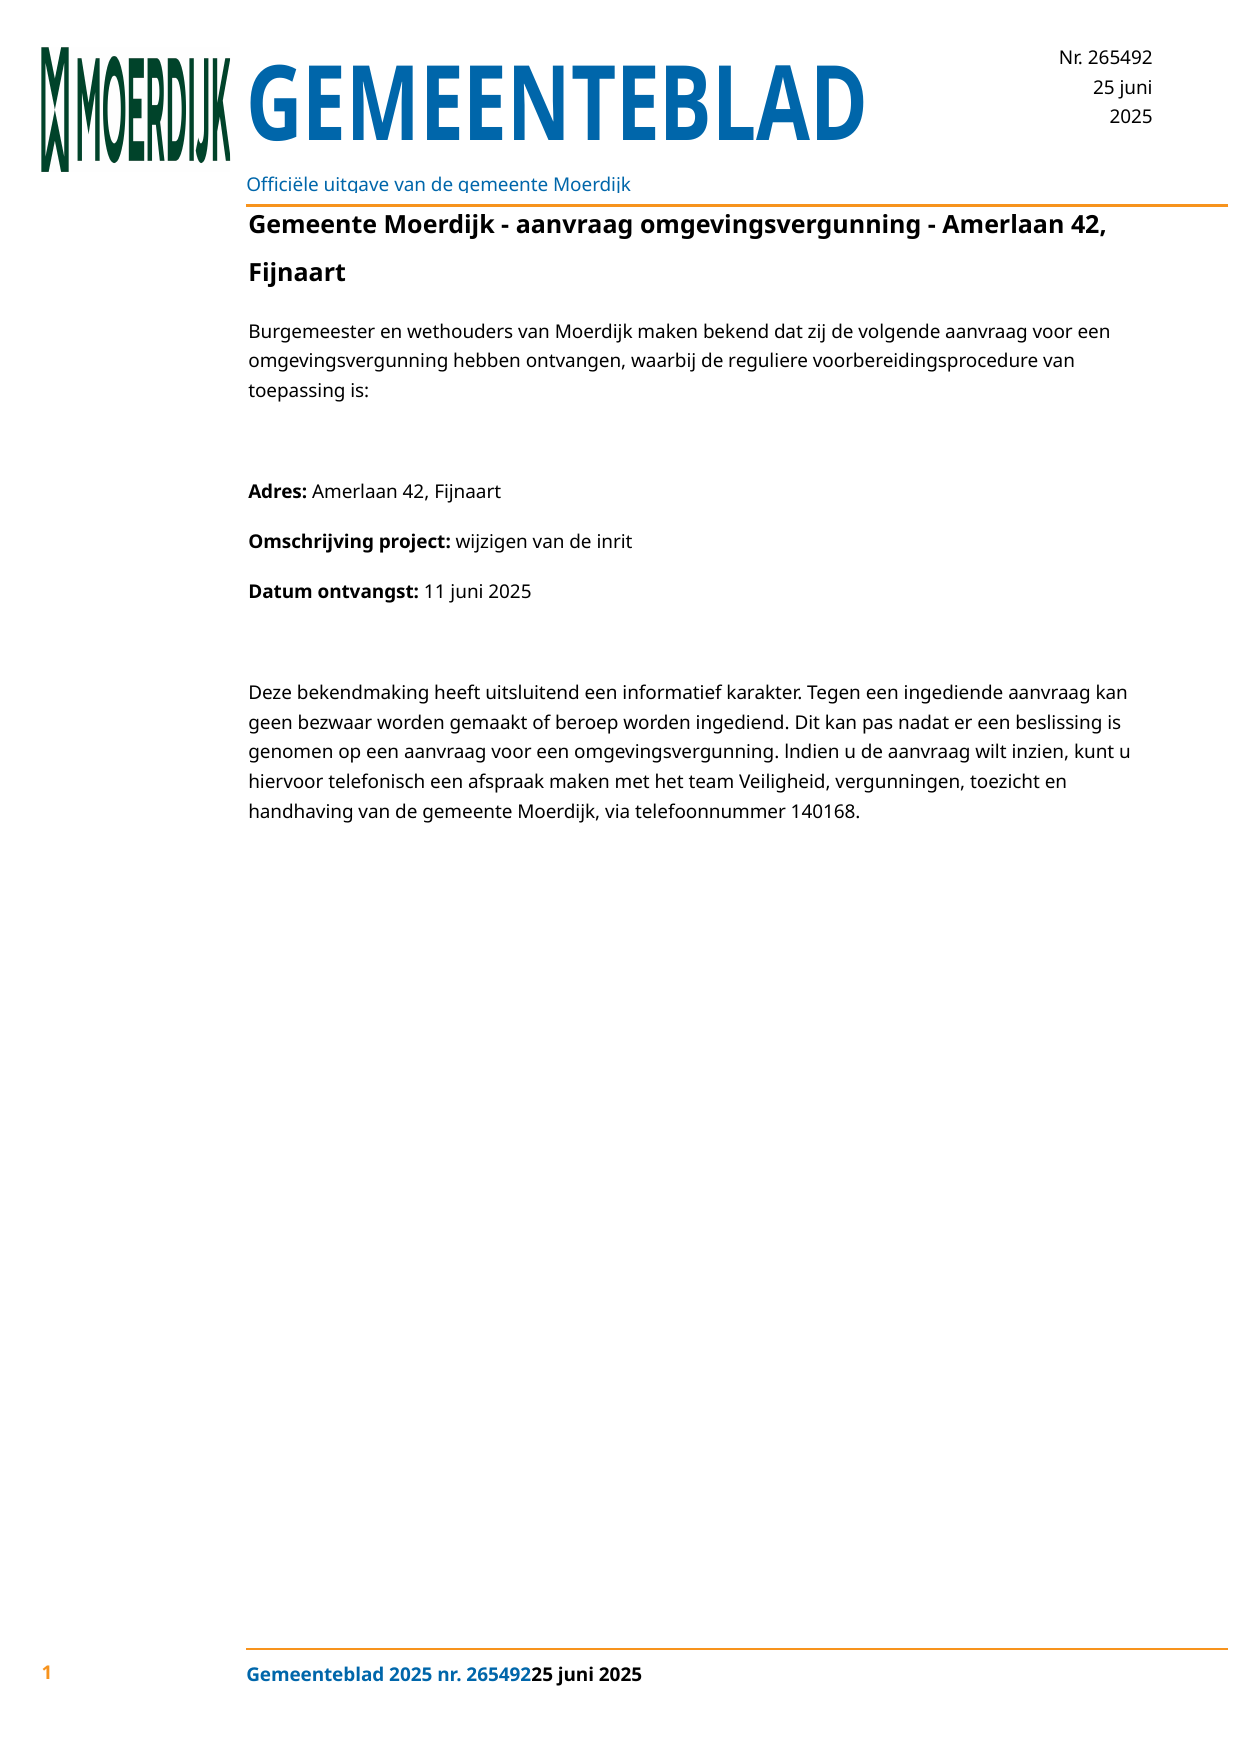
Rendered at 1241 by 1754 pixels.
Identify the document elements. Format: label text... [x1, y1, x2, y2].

text Adres: Amerlaan 42, Fijnaart [248, 478, 1152, 504]
text Gemeente Moerdijk - aanvraag omgevingsvergunning - Amerlaan 42, Fijnaart [248, 207, 1152, 288]
text Omschrijving project: wijzigen van de inrit [248, 528, 1152, 554]
text Deze bekendmaking heeft uitsluitend een informatief karakter. Tegen een ingediende aanvraag kan geen bezwaar worden gemaakt of beroep worden ingediend. Dit kan pas nadat er een beslissing is genomen op een aanvraag voor een omgevingsvergunning. lndien u de aanvraag wilt inzien, kunt u hiervoor telefonisch een afspraak maken met het team Veiligheid, vergunningen, toezicht en handhaving van de gemeente Moerdijk, via telefoonnummer 140168. [248, 679, 1152, 824]
picture [41, 47, 231, 172]
text Burgemeester en wethouders van Moerdijk maken bekend dat zij de volgende aanvraag voor een omgevingsvergunning hebben ontvangen, waarbij de reguliere voorbereidingsprocedure van toepassing is: [248, 318, 1152, 403]
text Datum ontvangst: 11 juni 2025 [248, 579, 1152, 604]
